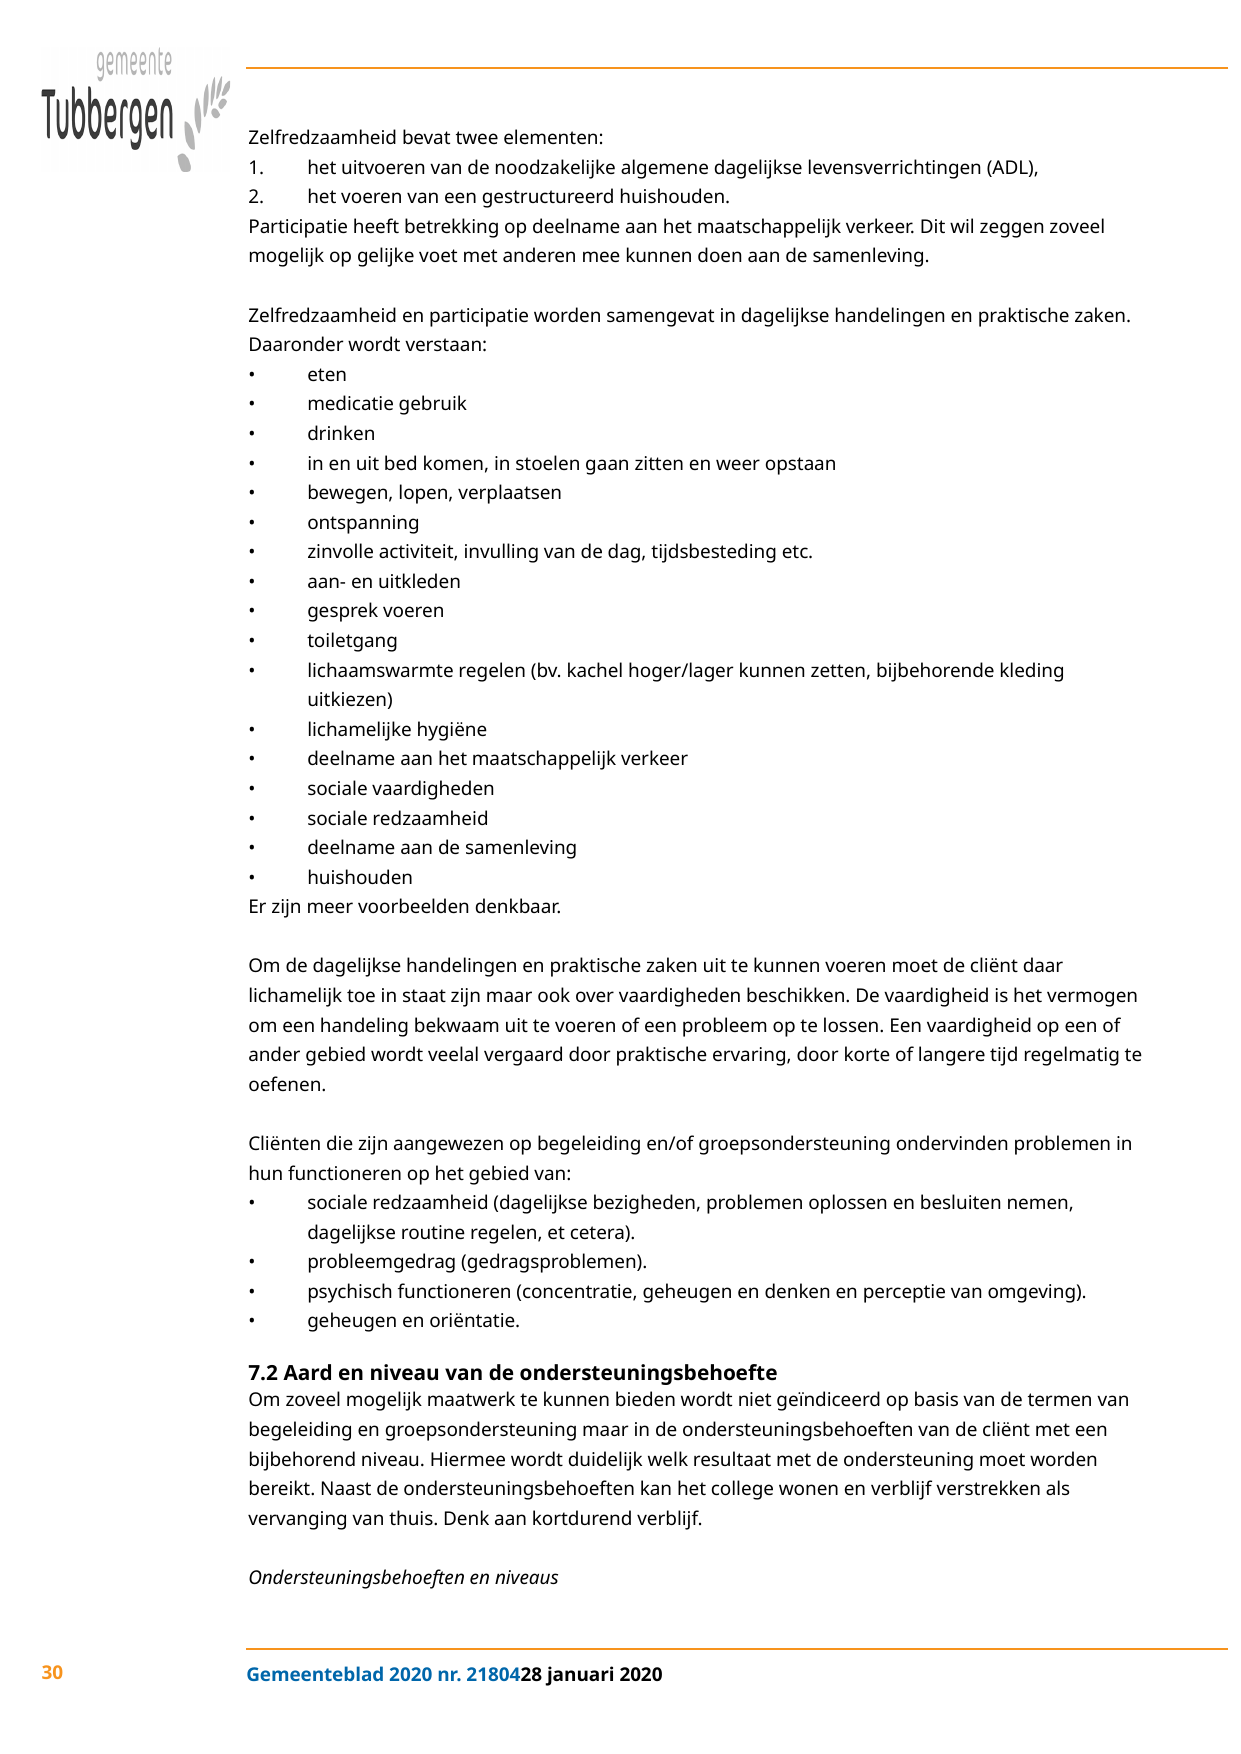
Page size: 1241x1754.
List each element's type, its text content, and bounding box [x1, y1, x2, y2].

list sociale redzaamheid [248, 805, 1152, 831]
list in en uit bed komen, in stoelen gaan zitten en weer opstaan [248, 450, 1152, 476]
list sociale vaardigheden [248, 775, 1152, 801]
list probleemgedrag (gedragsproblemen). [248, 1248, 1152, 1274]
list geheugen en oriëntatie. [248, 1308, 1152, 1333]
list huishouden [248, 864, 1152, 890]
list gesprek voeren [248, 598, 1152, 623]
text Zelfredzaamheid bevat twee elementen: [248, 124, 1152, 150]
text 7.2 Aard en niveau van de ondersteuningsbehoefte [248, 1358, 1152, 1387]
list het voeren van een gestructureerd huishouden. [248, 183, 1152, 209]
list deelname aan de samenleving [248, 834, 1152, 860]
list medicatie gebruik [248, 391, 1152, 416]
list bewegen, lopen, verplaatsen [248, 479, 1152, 505]
list ontspanning [248, 509, 1152, 535]
list toiletgang [248, 627, 1152, 653]
text Om de dagelijkse handelingen en praktische zaken uit te kunnen voeren moet de cliënt daar lichamelijk toe in staat zijn maar ook over vaardigheden beschikken. De vaardigheid is het vermogen om een handeling bekwaam uit te voeren of een probleem op te lossen. Een vaardigheid op een of ander gebied wordt veelal vergaard door praktische ervaring, door korte of langere tijd regelmatig te oefenen. [248, 953, 1152, 1097]
list deelname aan het maatschappelijk verkeer [248, 746, 1152, 771]
text Om zoveel mogelijk maatwerk te kunnen bieden wordt niet geïndiceerd op basis van de termen van begeleiding en groepsondersteuning maar in de ondersteuningsbehoeften van de cliënt met een bijbehorend niveau. Hiermee wordt duidelijk welk resultaat met de ondersteuning moet worden bereikt. Naast de ondersteuningsbehoeften kan het college wonen en verblijf verstrekken als vervanging van thuis. Denk aan kortdurend verblijf. [248, 1387, 1152, 1531]
list aan- en uitkleden [248, 568, 1152, 594]
list lichaamswarmte regelen (bv. kachel hoger/lager kunnen zetten, bijbehorende kleding uitkiezen) [248, 657, 1152, 712]
text Ondersteuningsbehoeften en niveaus [248, 1564, 1152, 1590]
text Zelfredzaamheid en participatie worden samengevat in dagelijkse handelingen en praktische zaken. Daaronder wordt verstaan: [248, 302, 1152, 357]
list eten [248, 361, 1152, 387]
list psychisch functioneren (concentratie, geheugen en denken en perceptie van omgeving). [248, 1278, 1152, 1304]
list lichamelijke hygiëne [248, 716, 1152, 742]
picture [41, 47, 231, 172]
list het uitvoeren van de noodzakelijke algemene dagelijkse levensverrichtingen (ADL), [248, 154, 1152, 180]
list drinken [248, 420, 1152, 446]
list sociale redzaamheid (dagelijkse bezigheden, problemen oplossen en besluiten nemen, dagelijkse routine regelen, et cetera). [248, 1189, 1152, 1245]
list zinvolle activiteit, invulling van de dag, tijdsbesteding etc. [248, 538, 1152, 564]
text Participatie heeft betrekking op deelname aan het maatschappelijk verkeer. Dit wil zeggen zoveel mogelijk op gelijke voet met anderen mee kunnen doen aan de samenleving. [248, 213, 1152, 268]
text Er zijn meer voorbeelden denkbaar. [248, 893, 1152, 919]
text Cliënten die zijn aangewezen op begeleiding en/of groepsondersteuning ondervinden problemen in hun functioneren op het gebied van: [248, 1130, 1152, 1186]
